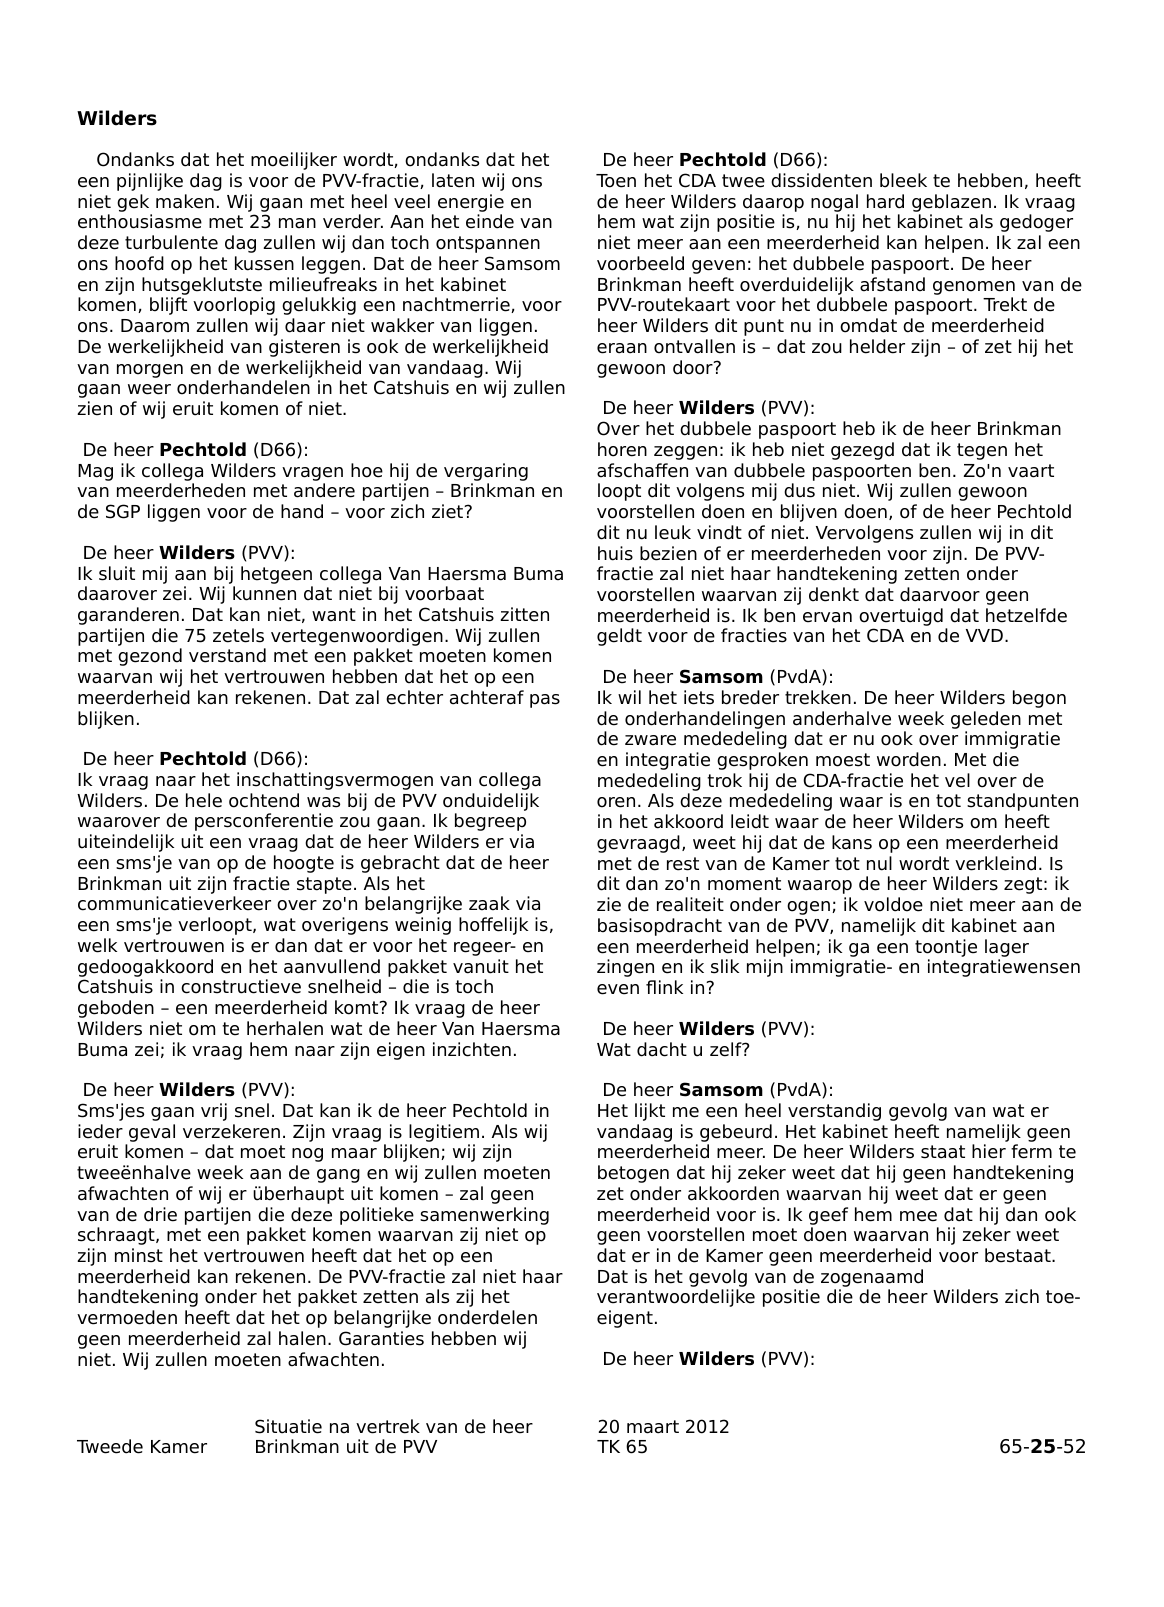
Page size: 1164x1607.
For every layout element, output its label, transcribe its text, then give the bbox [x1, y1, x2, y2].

text De heer Samsom (PvdA): [596, 1080, 1087, 1101]
text De heer Wilders (PVV): [596, 1019, 1087, 1039]
text De heer Pechtold (D66): [77, 440, 567, 460]
text De heer Wilders (PVV): [596, 398, 1087, 419]
text Over het dubbele paspoort heb ik de heer Brinkman horen zeggen: ik heb niet gezegd dat ik tegen het afschaffen van dubbele paspoorten ben. Zo'n vaart loopt dit volgens mij dus niet. Wij zullen gewoon voorstellen doen en blijven doen, of de heer Pechtold dit nu leuk vindt of niet. Vervolgens zullen wij in dit huis bezien of er meerderheden voor zijn. De PVV-fractie zal niet haar handtekening zetten onder voorstellen waarvan zij denkt dat daarvoor geen meerderheid is. Ik ben ervan overtuigd dat hetzelfde geldt voor de fracties van het CDA en de VVD. [596, 419, 1087, 647]
text De heer Samsom (PvdA): [596, 667, 1087, 688]
text Toen het CDA twee dissidenten bleek te hebben, heeft de heer Wilders daarop nogal hard geblazen. Ik vraag hem wat zijn positie is, nu hij het kabinet als gedoger niet meer aan een meerderheid kan helpen. Ik zal een voorbeeld geven: het dubbele paspoort. De heer Brinkman heeft overduidelijk afstand genomen van de PVV-routekaart voor het dubbele paspoort. Trekt de heer Wilders dit punt nu in omdat de meerderheid eraan ontvallen is – dat zou helder zijn – of zet hij het gewoon door? [596, 171, 1087, 378]
text Sms'jes gaan vrij snel. Dat kan ik de heer Pechtold in ieder geval verzekeren. Zijn vraag is legitiem. Als wij eruit komen – dat moet nog maar blijken; wij zijn tweeënhalve week aan de gang en wij zullen moeten afwachten of wij er überhaupt uit komen – zal geen van de drie partijen die deze politieke samenwerking schraagt, met een pakket komen waarvan zij niet op zijn minst het vertrouwen heeft dat het op een meerderheid kan rekenen. De PVV-fractie zal niet haar handtekening onder het pakket zetten als zij het vermoeden heeft dat het op belangrijke onderdelen geen meerderheid zal halen. Garanties hebben wij niet. Wij zullen moeten afwachten. [77, 1101, 567, 1370]
text Het lijkt me een heel verstandig gevolg van wat er vandaag is gebeurd. Het kabinet heeft namelijk geen meerderheid meer. De heer Wilders staat hier ferm te betogen dat hij zeker weet dat hij geen handtekening zet onder akkoorden waarvan hij weet dat er geen meerderheid voor is. Ik geef hem mee dat hij dan ook geen voorstellen moet doen waarvan hij zeker weet dat er in de Kamer geen meerderheid voor bestaat. Dat is het gevolg van de zogenaamd verantwoordelijke positie die de heer Wilders zich toe-eigent. [596, 1101, 1087, 1329]
text De heer Wilders (PVV): [77, 543, 567, 563]
text De heer Pechtold (D66): [596, 150, 1087, 171]
text Ondanks dat het moeilijker wordt, ondanks dat het een pijnlijke dag is voor de PVV-fractie, laten wij ons niet gek maken. Wij gaan met heel veel energie en enthousiasme met 23 man verder. Aan het einde van deze turbulente dag zullen wij dan toch ontspannen ons hoofd op het kussen leggen. Dat de heer Samsom en zijn hutsgeklutste milieufreaks in het kabinet komen, blijft voorlopig gelukkig een nachtmerrie, voor ons. Daarom zullen wij daar niet wakker van liggen. De werkelijkheid van gisteren is ook de werkelijkheid van morgen en de werkelijkheid van vandaag. Wij gaan weer onderhandelen in het Catshuis en wij zullen zien of wij eruit komen of niet. [77, 150, 567, 420]
text Ik wil het iets breder trekken. De heer Wilders begon de onderhandelingen anderhalve week geleden met de zware mededeling dat er nu ook over immigratie en integratie gesproken moest worden. Met die mededeling trok hij de CDA-fractie het vel over de oren. Als deze mededeling waar is en tot standpunten in het akkoord leidt waar de heer Wilders om heeft gevraagd, weet hij dat de kans op een meerderheid met de rest van de Kamer tot nul wordt verkleind. Is dit dan zo'n moment waarop de heer Wilders zegt: ik zie de realiteit onder ogen; ik voldoe niet meer aan de basisopdracht van de PVV, namelijk dit kabinet aan een meerderheid helpen; ik ga een toontje lager zingen en ik slik mijn immigratie- en integratiewensen even flink in? [596, 688, 1087, 999]
text De heer Wilders (PVV): [77, 1080, 567, 1101]
text Ik vraag naar het inschattingsvermogen van collega Wilders. De hele ochtend was bij de PVV onduidelijk waarover de persconferentie zou gaan. Ik begreep uiteindelijk uit een vraag dat de heer Wilders er via een sms'je van op de hoogte is gebracht dat de heer Brinkman uit zijn fractie stapte. Als het communicatieverkeer over zo'n belangrijke zaak via een sms'je verloopt, wat overigens weinig hoffelijk is, welk vertrouwen is er dan dat er voor het regeer- en gedoogakkoord en het aanvullend pakket vanuit het Catshuis in constructieve snelheid – die is toch geboden – een meerderheid komt? Ik vraag de heer Wilders niet om te herhalen wat de heer Van Haersma Buma zei; ik vraag hem naar zijn eigen inzichten. [77, 770, 567, 1060]
text Mag ik collega Wilders vragen hoe hij de vergaring van meerderheden met andere partijen – Brinkman en de SGP liggen voor de hand – voor zich ziet? [77, 460, 567, 523]
text Ik sluit mij aan bij hetgeen collega Van Haersma Buma daarover zei. Wij kunnen dat niet bij voorbaat garanderen. Dat kan niet, want in het Catshuis zitten partijen die 75 zetels vertegenwoordigen. Wij zullen met gezond verstand met een pakket moeten komen waarvan wij het vertrouwen hebben dat het op een meerderheid kan rekenen. Dat zal echter achteraf pas blijken. [77, 563, 567, 729]
text De heer Pechtold (D66): [77, 749, 567, 770]
text Wat dacht u zelf? [596, 1039, 1087, 1060]
text De heer Wilders (PVV): [596, 1349, 1087, 1369]
